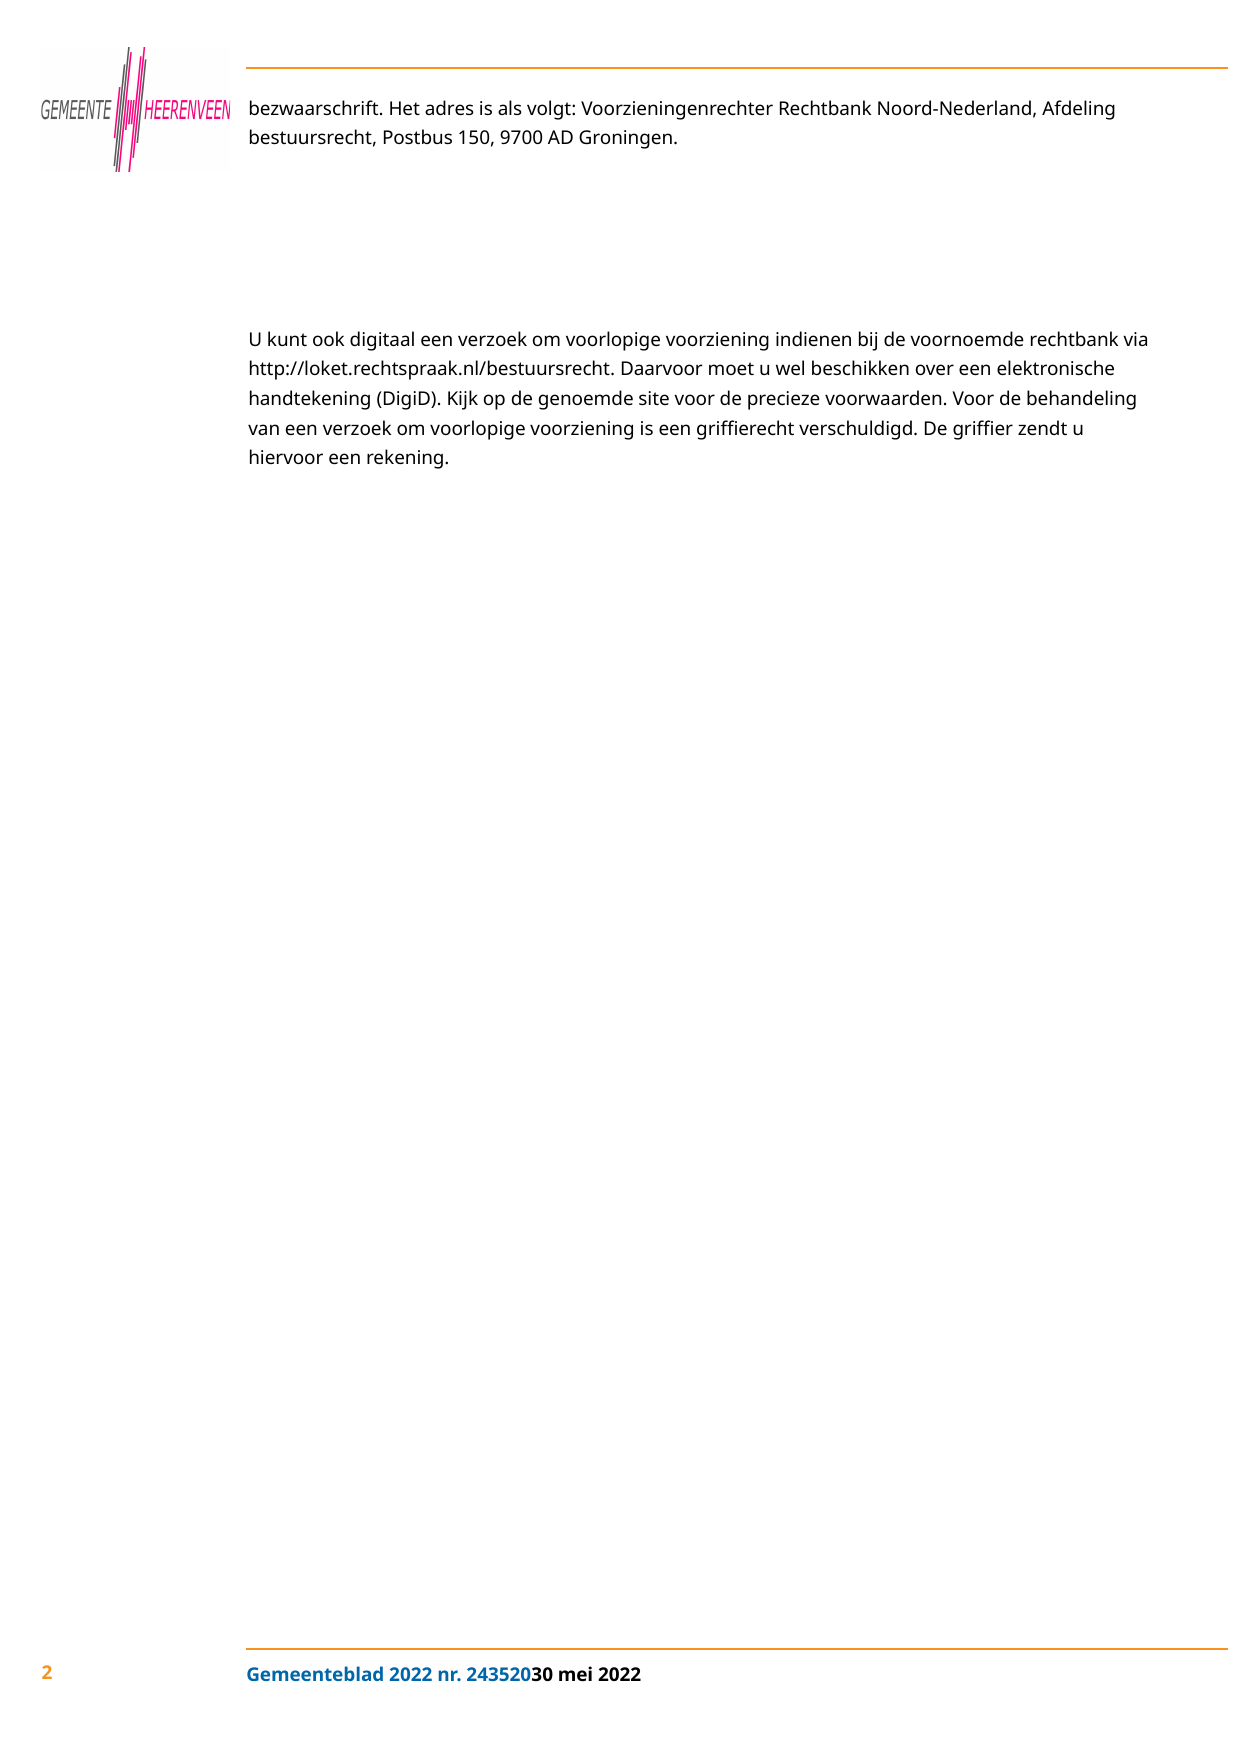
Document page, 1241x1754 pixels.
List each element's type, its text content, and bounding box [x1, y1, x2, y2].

text U kunt ook digitaal een verzoek om voorlopige voorziening indienen bij de voornoemde rechtbank via http://loket.rechtspraak.nl/bestuursrecht. Daarvoor moet u wel beschikken over een elektronische handtekening (DigiD). Kijk op de genoemde site voor de precieze voorwaarden. Voor de behandeling van een verzoek om voorlopige voorziening is een griffierecht verschuldigd. De griffier zendt u hiervoor een rekening. [248, 326, 1152, 470]
text bezwaarschrift. Het adres is als volgt: Voorzieningenrechter Rechtbank Noord-Nederland, Afdeling bestuursrecht, Postbus 150, 9700 AD Groningen. [248, 95, 1152, 150]
picture [41, 47, 231, 172]
